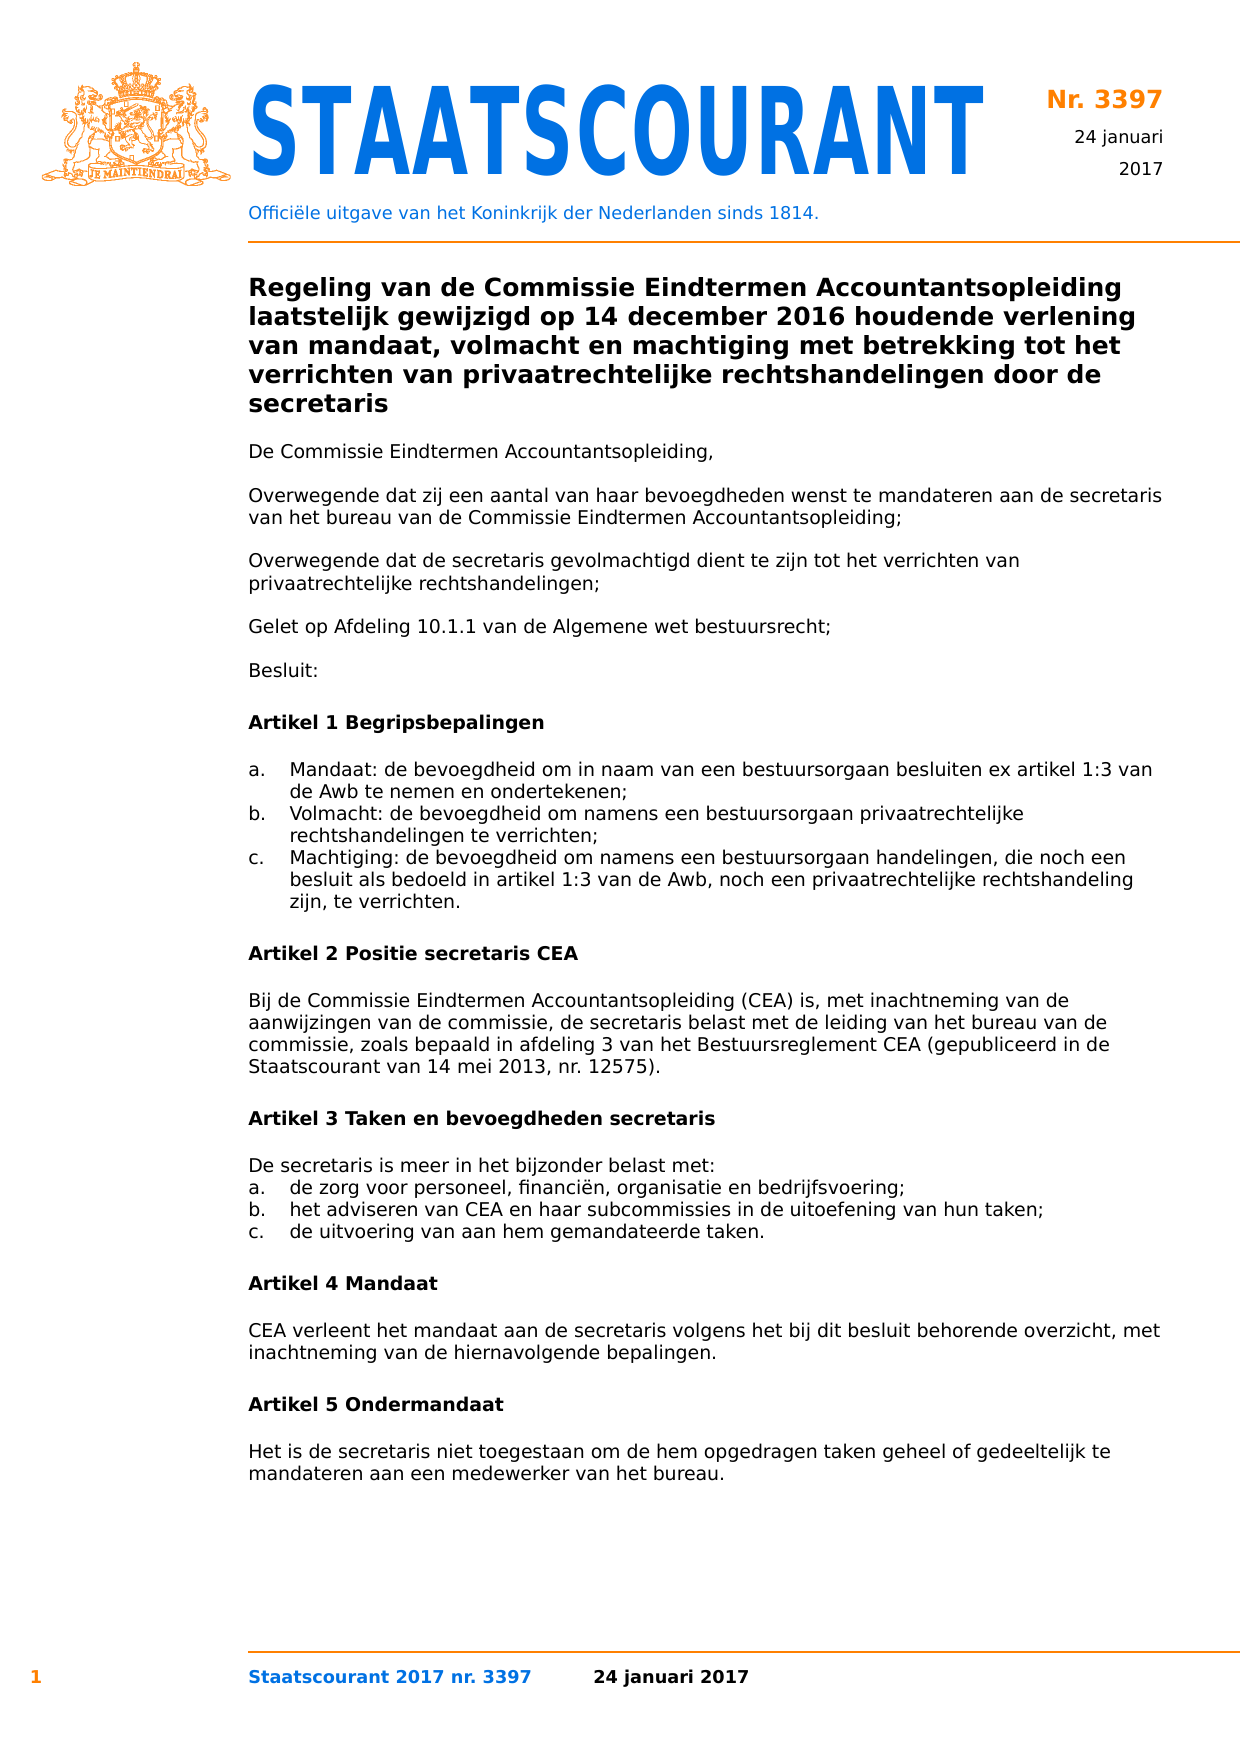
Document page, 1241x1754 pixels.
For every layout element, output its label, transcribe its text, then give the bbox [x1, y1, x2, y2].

text CEA verleent het mandaat aan de secretaris volgens het bij dit besluit behorende overzicht, met inachtneming van de hiernavolgende bepalingen. [248, 1320, 1163, 1364]
text Gelet op Afdeling 10.1.1 van de Algemene wet bestuursrecht; [248, 616, 1163, 638]
text De secretaris is meer in het bijzonder belast met: [248, 1155, 1163, 1177]
text Besluit: [248, 660, 1163, 682]
subtitle Artikel 5 Ondermandaat [248, 1394, 1163, 1416]
text b. Volmacht: de bevoegdheid om namens een bestuursorgaan privaatrechtelijke rechtshandelingen te verrichten; [248, 803, 1163, 847]
table_header STAATSCOURANT [248, 62, 998, 203]
table_cell Officiële uitgave van het Koninkrijk der Nederlanden sinds 1814. [248, 203, 1240, 241]
text Overwegende dat zij een aantal van haar bevoegdheden wenst te mandateren aan de secretaris van het bureau van de Commissie Eindtermen Accountantsopleiding; [248, 484, 1163, 528]
picture [41, 62, 231, 186]
text c. Machtiging: de bevoegdheid om namens een bestuursorgaan handelingen, die noch een besluit als bedoeld in artikel 1:3 van de Awb, noch een privaatrechtelijke rechtshandeling zijn, te verrichten. [248, 847, 1163, 913]
subtitle Artikel 2 Positie secretaris CEA [248, 943, 1163, 965]
text Overwegende dat de secretaris gevolmachtigd dient te zijn tot het verrichten van privaatrechtelijke rechtshandelingen; [248, 550, 1163, 594]
subtitle Artikel 4 Mandaat [248, 1273, 1163, 1295]
text b. het adviseren van CEA en haar subcommissies in de uitoefening van hun taken; [248, 1199, 1163, 1221]
text c. de uitvoering van aan hem gemandateerde taken. [248, 1221, 1163, 1243]
text Het is de secretaris niet toegestaan om de hem opgedragen taken geheel of gedeeltelijk te mandateren aan een medewerker van het bureau. [248, 1441, 1163, 1484]
table_header Nr. 3397 [998, 62, 1240, 121]
table_header [25, 62, 248, 241]
subtitle Regeling van de Commissie Eindtermen Accountantsopleiding laatstelijk gewijzigd op 14 december 2016 houdende verlening van mandaat, volmacht en machtiging met betrekking tot het verrichten van privaatrechtelijke rechtshandelingen door de secretaris [248, 273, 1163, 419]
table_cell 2017 [998, 153, 1240, 203]
text Bij de Commissie Eindtermen Accountantsopleiding (CEA) is, met inachtneming van de aanwijzingen van de commissie, de secretaris belast met de leiding van het bureau van de commissie, zoals bepaald in afdeling 3 van het Bestuursreglement CEA (gepubliceerd in de Staatscourant van 14 mei 2013, nr. 12575). [248, 990, 1163, 1078]
subtitle Artikel 1 Begripsbepalingen [248, 712, 1163, 734]
text De Commissie Eindtermen Accountantsopleiding, [248, 441, 1163, 463]
subtitle Artikel 3 Taken en bevoegdheden secretaris [248, 1108, 1163, 1130]
text a. Mandaat: de bevoegdheid om in naam van een bestuursorgaan besluiten ex artikel 1:3 van de Awb te nemen en ondertekenen; [248, 759, 1163, 803]
text a. de zorg voor personeel, financiën, organisatie en bedrijfsvoering; [248, 1177, 1163, 1199]
table_cell 24 januari [998, 121, 1240, 153]
